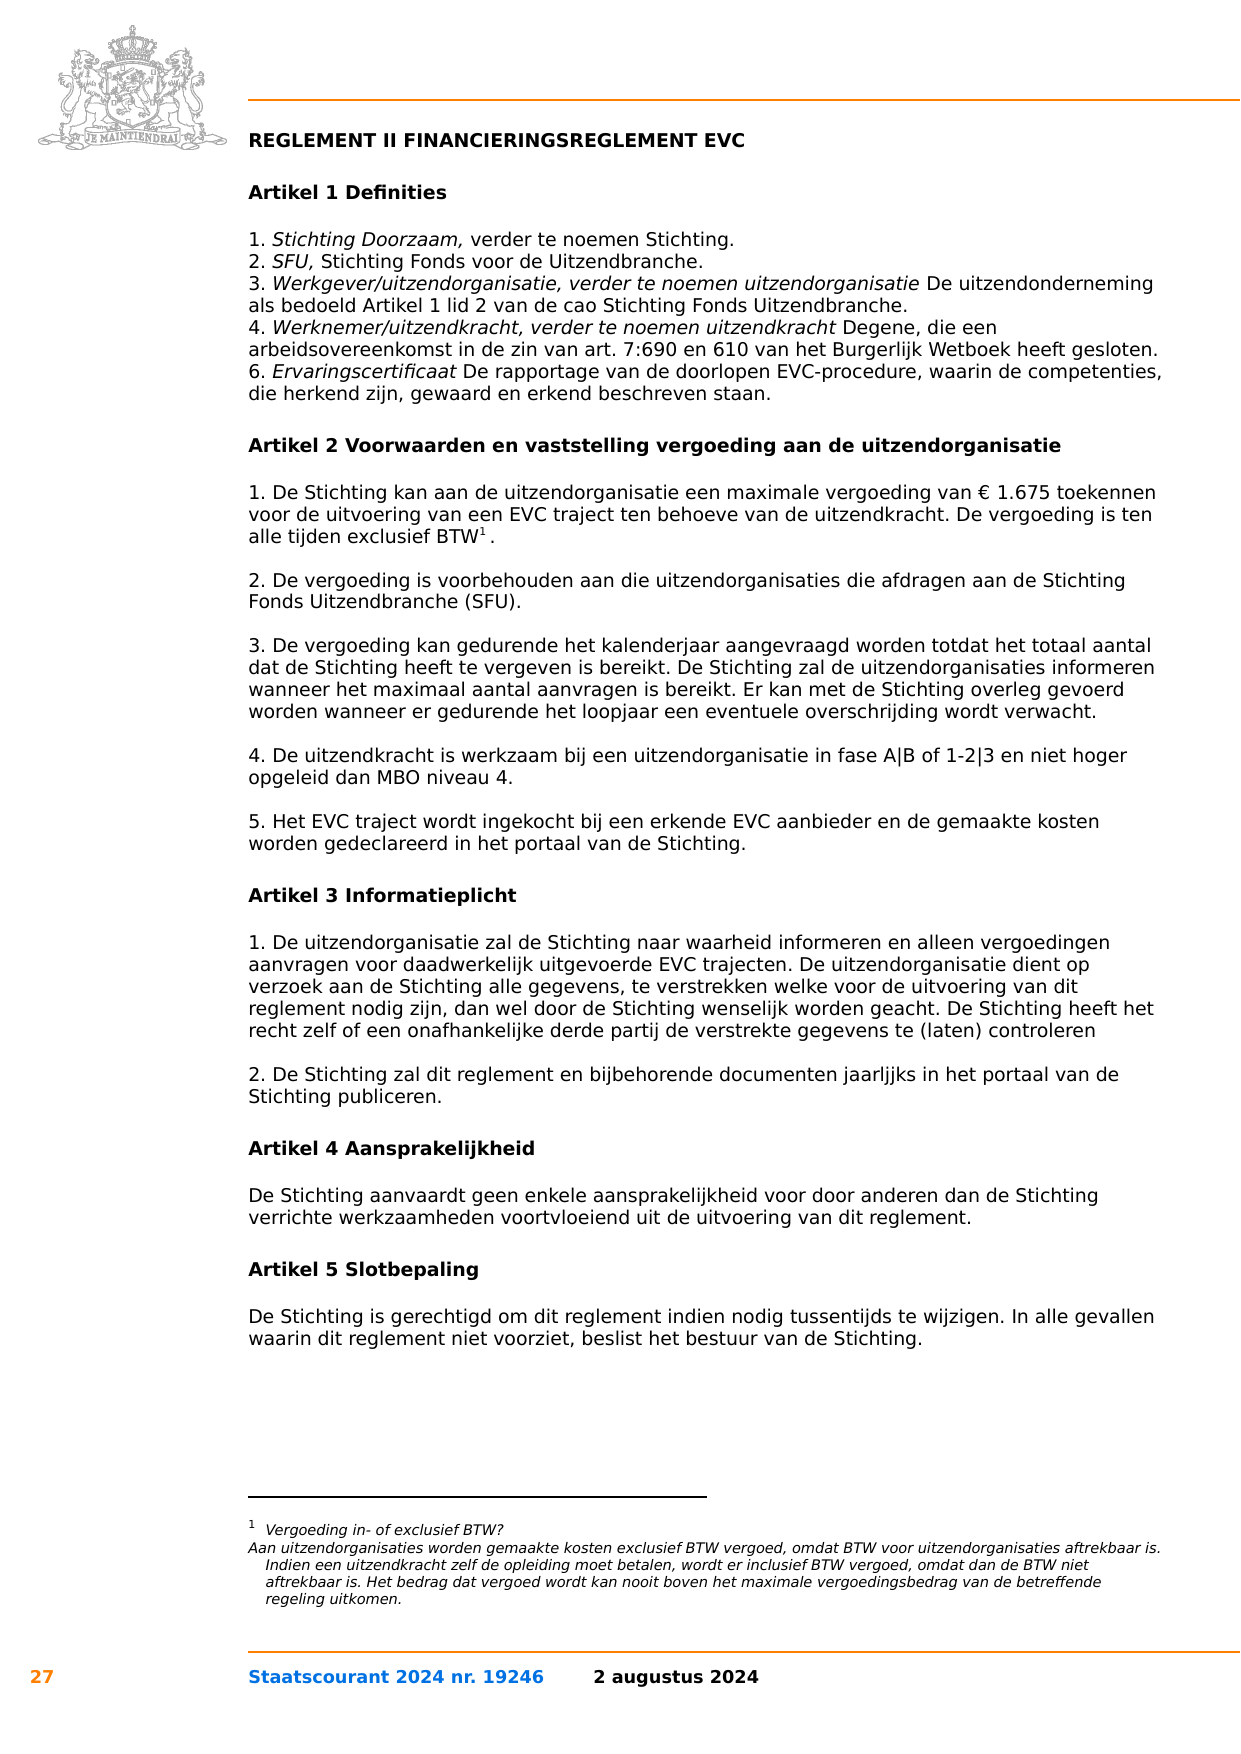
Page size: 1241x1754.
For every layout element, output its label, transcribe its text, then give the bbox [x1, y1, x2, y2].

text 4. Werknemer/uitzendkracht, verder te noemen uitzendkracht Degene, die een arbeidsovereenkomst in de zin van art. 7:690 en 610 van het Burgerlijk Wetboek heeft gesloten. [248, 317, 1163, 361]
text De Stichting is gerechtigd om dit reglement indien nodig tussentijds te wijzigen. In alle gevallen waarin dit reglement niet voorziet, beslist het bestuur van de Stichting. [248, 1306, 1163, 1349]
text 3. De vergoeding kan gedurende het kalenderjaar aangevraagd worden totdat het totaal aantal dat de Stichting heeft te vergeven is bereikt. De Stichting zal de uitzendorganisaties informeren wanneer het maximaal aantal aanvragen is bereikt. Er kan met de Stichting overleg gevoerd worden wanneer er gedurende het loopjaar een eventuele overschrijding wordt verwacht. [248, 635, 1163, 723]
subtitle Artikel 3 Informatieplicht [248, 885, 1163, 907]
text 2. De vergoeding is voorbehouden aan die uitzendorganisaties die afdragen aan de Stichting Fonds Uitzendbranche (SFU). [248, 569, 1163, 613]
text 5. Het EVC traject wordt ingekocht bij een erkende EVC aanbieder en de gemaakte kosten worden gedeclareerd in het portaal van de Stichting. [248, 811, 1163, 855]
text Aan uitzendorganisaties worden gemaakte kosten exclusief BTW vergoed, omdat BTW voor uitzendorganisaties aftrekbaar is. Indien een uitzendkracht zelf de opleiding moet betalen, wordt er inclusief BTW vergoed, omdat dan de BTW niet aftrekbaar is. Het bedrag dat vergoed wordt kan nooit boven het maximale vergoedingsbedrag van de betreffende regeling uitkomen. [248, 1540, 1163, 1608]
subtitle Artikel 5 Slotbepaling [248, 1258, 1163, 1281]
text 1. Stichting Doorzaam, verder te noemen Stichting. [248, 229, 1163, 251]
text 4. De uitzendkracht is werkzaam bij een uitzendorganisatie in fase A|B of 1-2|3 en niet hoger opgeleid dan MBO niveau 4. [248, 745, 1163, 789]
text 2. SFU, Stichting Fonds voor de Uitzendbranche. [248, 251, 1163, 273]
subtitle Artikel 1 Definities [248, 182, 1163, 204]
text Vergoeding in- of exclusief BTW? [248, 1518, 1163, 1540]
subtitle REGLEMENT II FINANCIERINGSREGLEMENT EVC [248, 130, 1163, 152]
text 1. De Stichting kan aan de uitzendorganisatie een maximale vergoeding van € 1.675 toekennen voor de uitvoering van een EVC traject ten behoeve van de uitzendkracht. De vergoeding is ten alle tijden exclusief BTW. [248, 482, 1163, 548]
picture [38, 25, 227, 150]
text 3. Werkgever/uitzendorganisatie, verder te noemen uitzendorganisatie De uitzendonderneming als bedoeld Artikel 1 lid 2 van de cao Stichting Fonds Uitzendbranche. [248, 273, 1163, 317]
text De Stichting aanvaardt geen enkele aansprakelijkheid voor door anderen dan de Stichting verrichte werkzaamheden voortvloeiend uit de uitvoering van dit reglement. [248, 1184, 1163, 1228]
text 2. De Stichting zal dit reglement en bijbehorende documenten jaarljjks in het portaal van de Stichting publiceren. [248, 1064, 1163, 1108]
text 6. Ervaringscertificaat De rapportage van de doorlopen EVC-procedure, waarin de competenties, die herkend zijn, gewaard en erkend beschreven staan. [248, 361, 1163, 405]
subtitle Artikel 2 Voorwaarden en vaststelling vergoeding aan de uitzendorganisatie [248, 435, 1163, 457]
subtitle Artikel 4 Aansprakelijkheid [248, 1138, 1163, 1159]
text 1. De uitzendorganisatie zal de Stichting naar waarheid informeren en alleen vergoedingen aanvragen voor daadwerkelijk uitgevoerde EVC trajecten. De uitzendorganisatie dient op verzoek aan de Stichting alle gegevens, te verstrekken welke voor de uitvoering van dit reglement nodig zijn, dan wel door de Stichting wenselijk worden geacht. De Stichting heeft het recht zelf of een onafhankelijke derde partij de verstrekte gegevens te (laten) controleren [248, 932, 1163, 1042]
